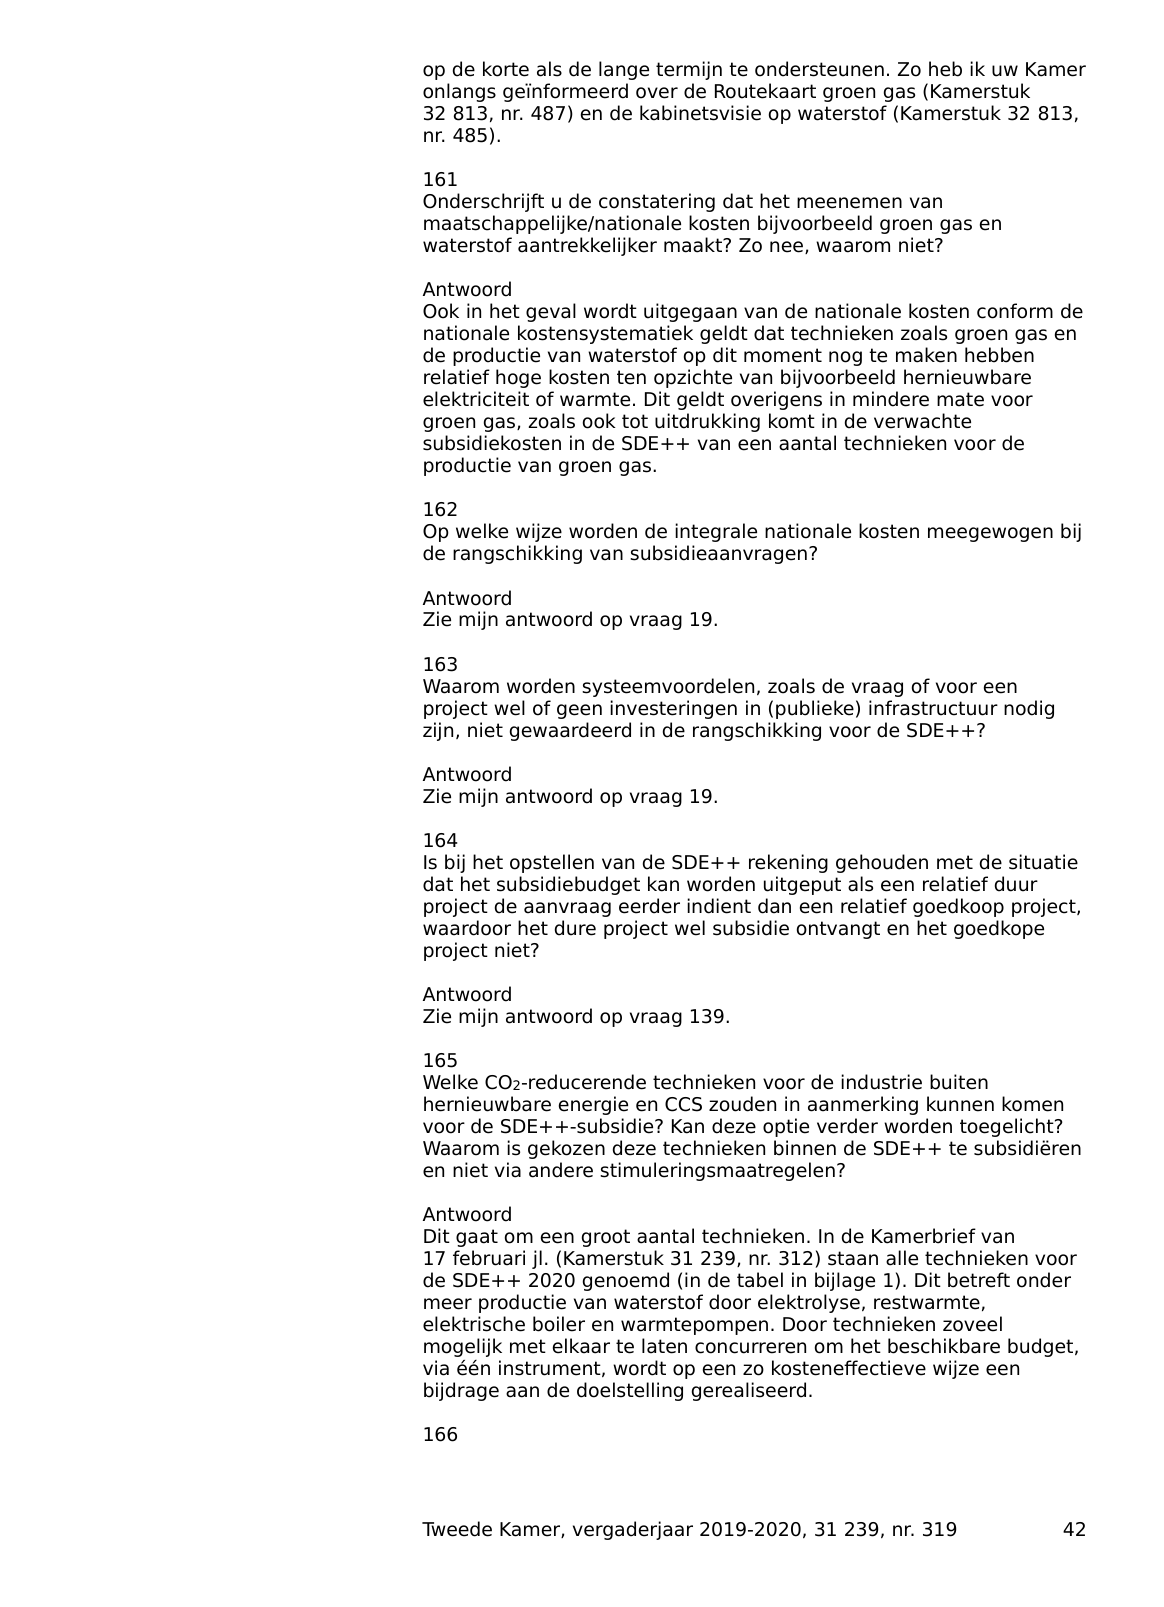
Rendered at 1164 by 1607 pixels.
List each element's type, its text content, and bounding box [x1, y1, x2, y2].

text Waarom worden systeemvoordelen, zoals de vraag of voor een project wel of geen investeringen in (publieke) infrastructuur nodig zijn, niet gewaardeerd in de rangschikking voor de SDE++? [422, 676, 1087, 741]
text Antwoord [422, 764, 1087, 786]
text Welke CO2-reducerende technieken voor de industrie buiten hernieuwbare energie en CCS zouden in aanmerking kunnen komen voor de SDE++-subsidie? Kan deze optie verder worden toegelicht? Waarom is gekozen deze technieken binnen de SDE++ te subsidiëren en niet via andere stimuleringsmaatregelen? [422, 1072, 1087, 1182]
text Op welke wijze worden de integrale nationale kosten meegewogen bij de rangschikking van subsidieaanvragen? [422, 521, 1087, 565]
text 162 [422, 499, 1087, 521]
text Zie mijn antwoord op vraag 139. [422, 1006, 1087, 1028]
text 164 [422, 830, 1087, 852]
text 163 [422, 653, 1087, 676]
text Antwoord [422, 587, 1087, 609]
text Zie mijn antwoord op vraag 19. [422, 786, 1087, 808]
text Dit gaat om een groot aantal technieken. In de Kamerbrief van 17 februari jl. (Kamerstuk 31 239, nr. 312) staan alle technieken voor de SDE++ 2020 genoemd (in de tabel in bijlage 1). Dit betreft onder meer productie van waterstof door elektrolyse, restwarmte, elektrische boiler en warmtepompen. Door technieken zoveel mogelijk met elkaar te laten concurreren om het beschikbare budget, via één instrument, wordt op een zo kosteneffectieve wijze een bijdrage aan de doelstelling gerealiseerd. [422, 1226, 1087, 1402]
text Onderschrijft u de constatering dat het meenemen van maatschappelijke/nationale kosten bijvoorbeeld groen gas en waterstof aantrekkelijker maakt? Zo nee, waarom niet? [422, 191, 1087, 257]
text Antwoord [422, 279, 1087, 301]
text 165 [422, 1050, 1087, 1072]
text 161 [422, 169, 1087, 191]
text Zie mijn antwoord op vraag 19. [422, 609, 1087, 631]
text Antwoord [422, 984, 1087, 1006]
text Ook in het geval wordt uitgegaan van de nationale kosten conform de nationale kostensystematiek geldt dat technieken zoals groen gas en de productie van waterstof op dit moment nog te maken hebben relatief hoge kosten ten opzichte van bijvoorbeeld hernieuwbare elektriciteit of warmte. Dit geldt overigens in mindere mate voor groen gas, zoals ook tot uitdrukking komt in de verwachte subsidiekosten in de SDE++ van een aantal technieken voor de productie van groen gas. [422, 301, 1087, 477]
text 166 [422, 1424, 1087, 1446]
text Is bij het opstellen van de SDE++ rekening gehouden met de situatie dat het subsidiebudget kan worden uitgeput als een relatief duur project de aanvraag eerder indient dan een relatief goedkoop project, waardoor het dure project wel subsidie ontvangt en het goedkope project niet? [422, 852, 1087, 962]
text Antwoord [422, 1204, 1087, 1226]
text op de korte als de lange termijn te ondersteunen. Zo heb ik uw Kamer onlangs geïnformeerd over de Routekaart groen gas (Kamerstuk 32 813, nr. 487) en de kabinetsvisie op waterstof (Kamerstuk 32 813, nr. 485). [422, 59, 1087, 147]
